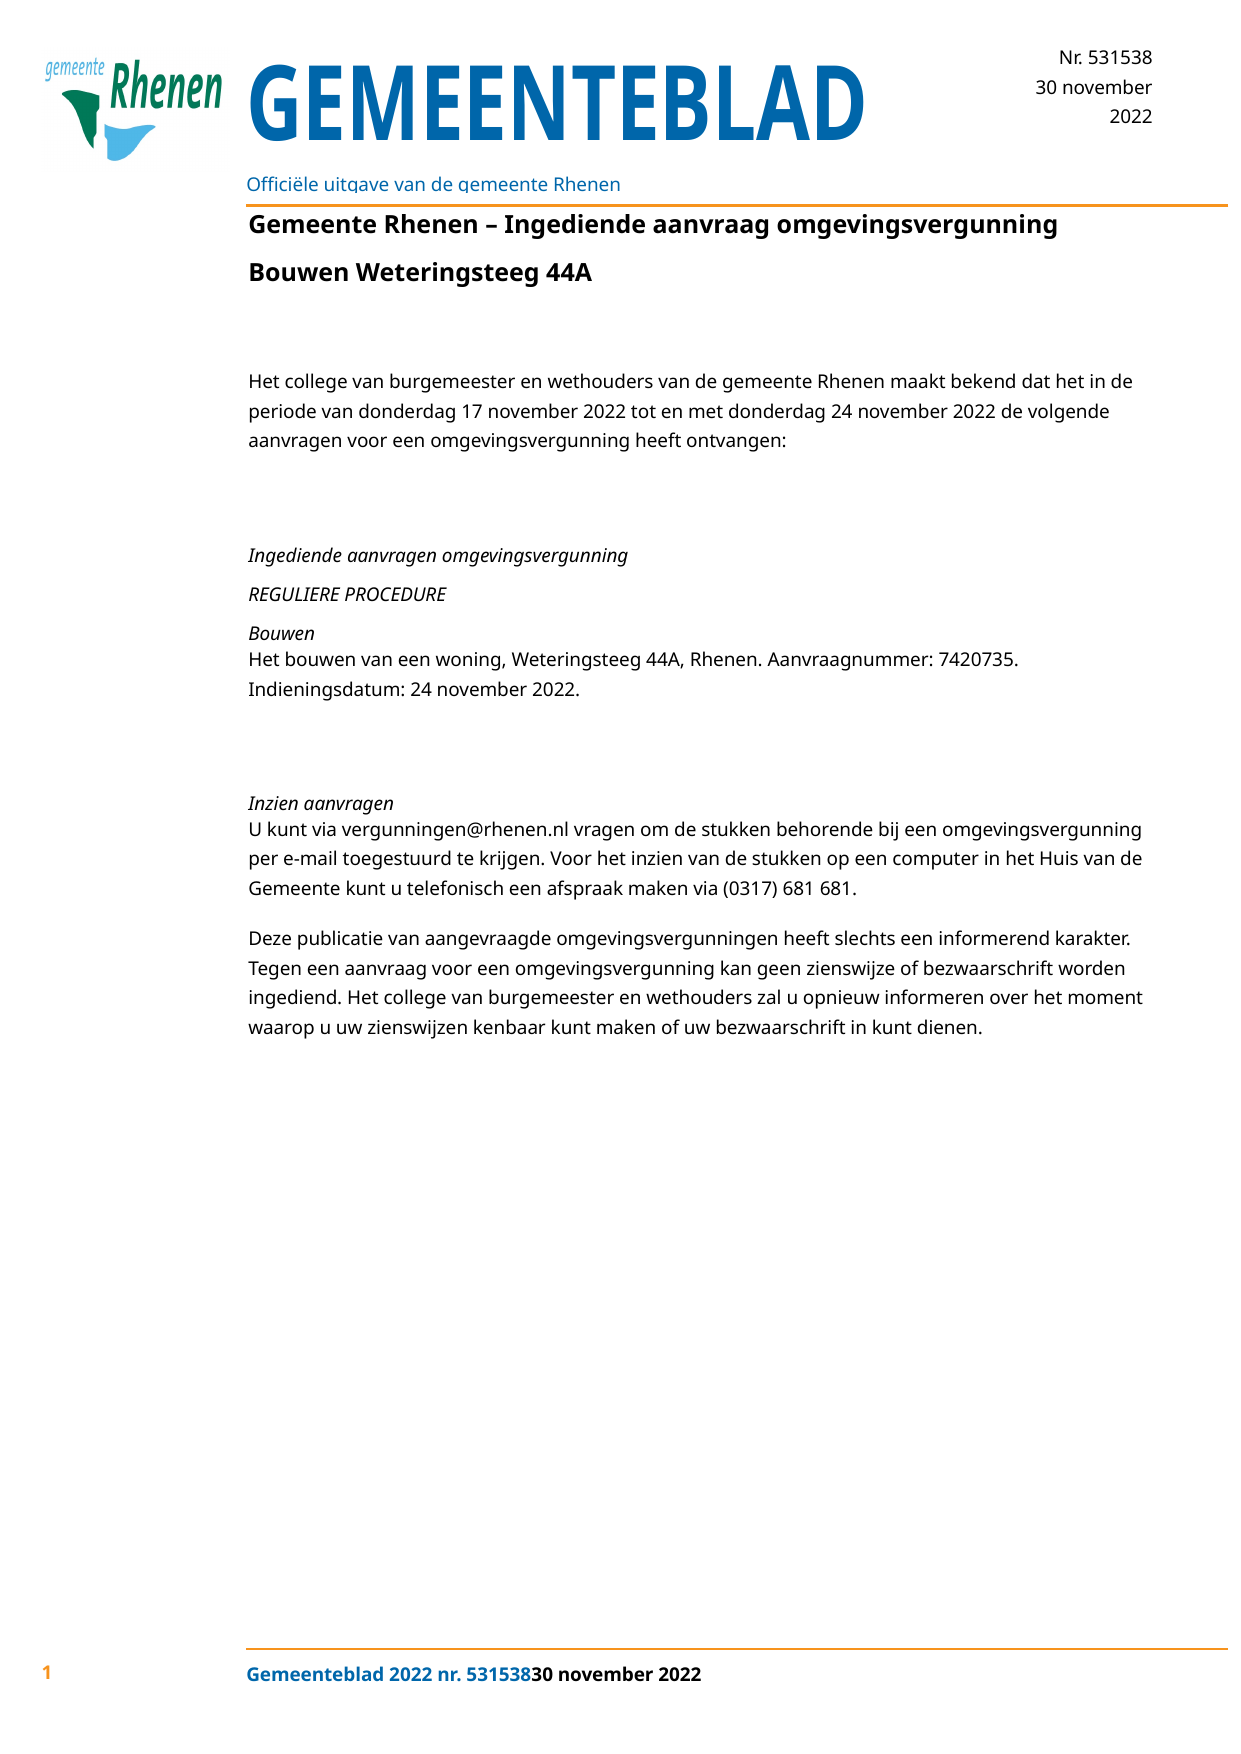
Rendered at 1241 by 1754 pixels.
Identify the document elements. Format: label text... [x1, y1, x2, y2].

text Bouwen [248, 620, 1152, 646]
picture [41, 47, 231, 172]
text Ingediende aanvragen omgevingsvergunning [248, 542, 1152, 568]
text U kunt via vergunningen@rhenen.nl vragen om de stukken behorende bij een omgevingsvergunning per e-mail toegestuurd te krijgen. Voor het inzien van de stukken op een computer in het Huis van de Gemeente kunt u telefonisch een afspraak maken via (0317) 681 681. [248, 816, 1152, 901]
text Gemeente Rhenen – Ingediende aanvraag omgevingsvergunning Bouwen Weteringsteeg 44A [248, 207, 1152, 288]
text Het bouwen van een woning, Weteringsteeg 44A, Rhenen. Aanvraagnummer: 7420735. Indieningsdatum: 24 november 2022. [248, 646, 1152, 701]
text Het college van burgemeester en wethouders van de gemeente Rhenen maakt bekend dat het in de periode van donderdag 17 november 2022 tot en met donderdag 24 november 2022 de volgende aanvragen voor een omgevingsvergunning heeft ontvangen: [248, 368, 1152, 453]
text REGULIERE PROCEDURE [248, 581, 1152, 607]
text Deze publicatie van aangevraagde omgevingsvergunningen heeft slechts een informerend karakter. Tegen een aanvraag voor een omgevingsvergunning kan geen zienswijze of bezwaarschrift worden ingediend. Het college van burgemeester en wethouders zal u opnieuw informeren over het moment waarop u uw zienswijzen kenbaar kunt maken of uw bezwaarschrift in kunt dienen. [248, 925, 1152, 1040]
text Inzien aanvragen [248, 790, 1152, 816]
